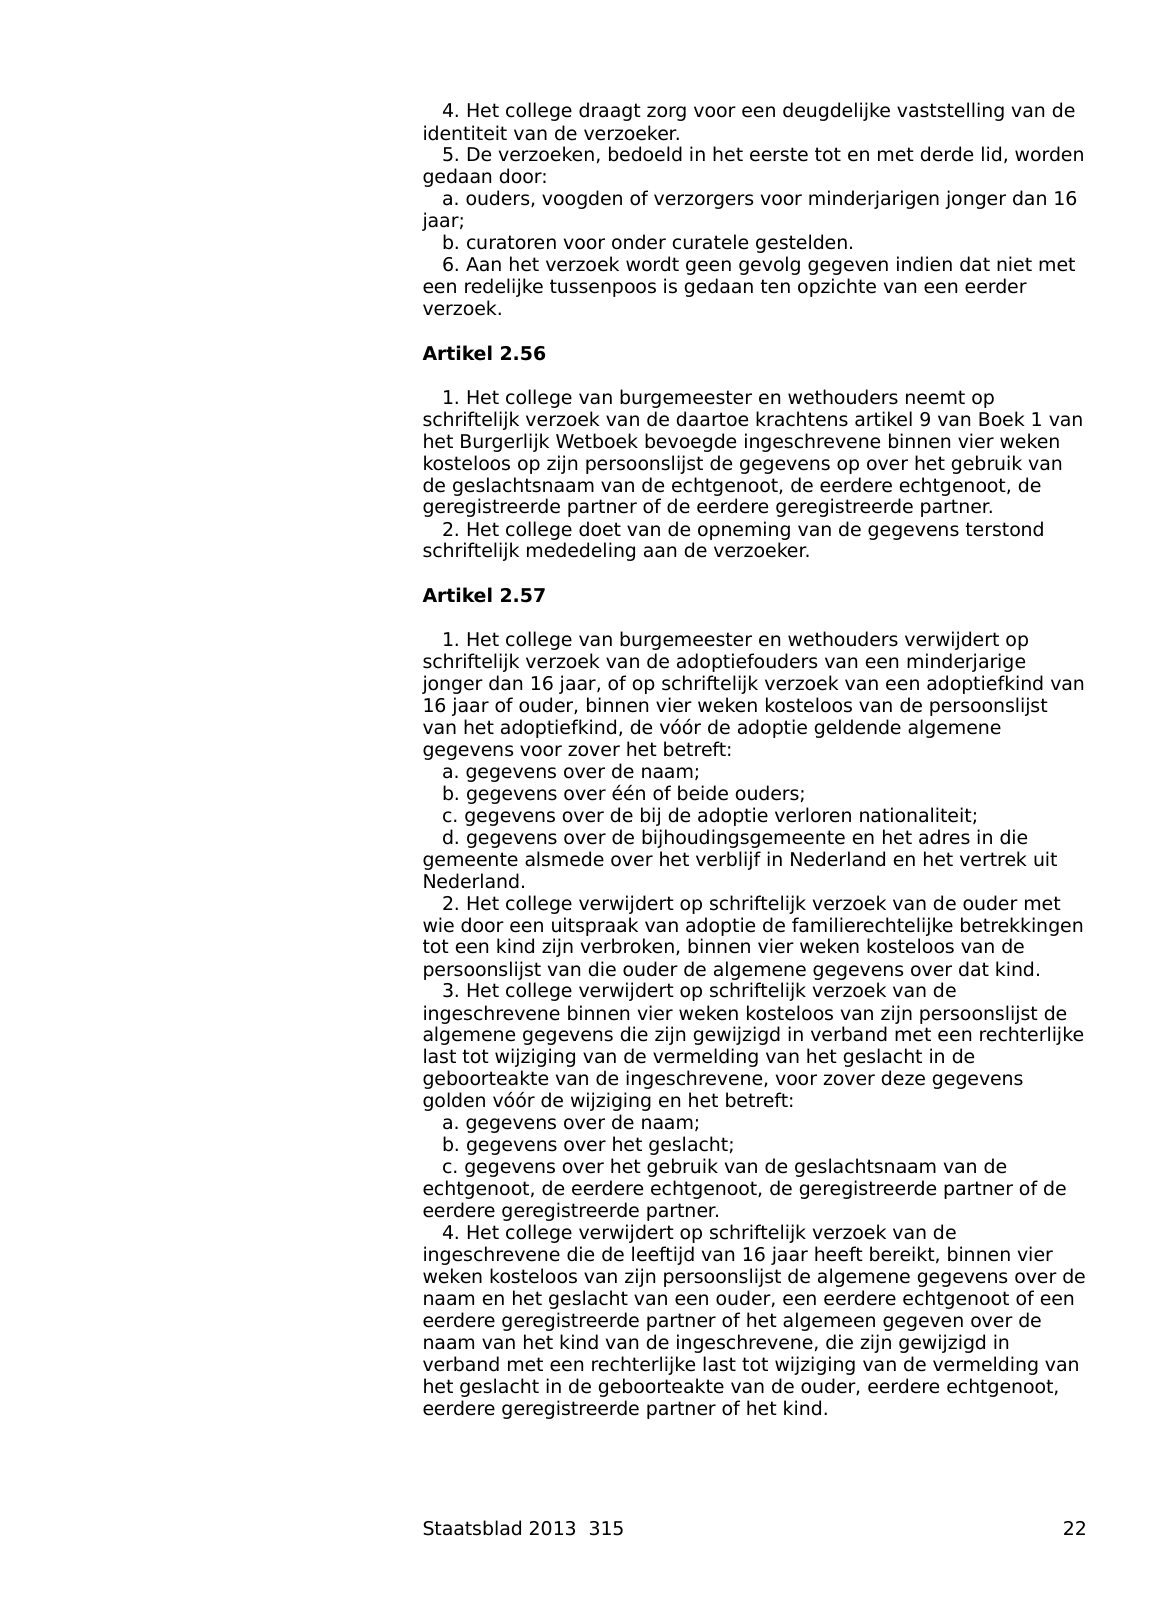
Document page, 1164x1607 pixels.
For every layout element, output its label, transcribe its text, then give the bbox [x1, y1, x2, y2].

subtitle Artikel 2.57 [422, 584, 1087, 607]
subtitle Artikel 2.56 [422, 342, 1087, 364]
text 5. De verzoeken, bedoeld in het eerste tot en met derde lid, worden gedaan door: [422, 144, 1087, 188]
text b. curatoren voor onder curatele gestelden. [422, 232, 1087, 254]
text 2. Het college verwijdert op schriftelijk verzoek van de ouder met wie door een uitspraak van adoptie de familierechtelijke betrekkingen tot een kind zijn verbroken, binnen vier weken kosteloos van de persoonslijst van die ouder de algemene gegevens over dat kind. [422, 892, 1087, 980]
text 4. Het college draagt zorg voor een deugdelijke vaststelling van de identiteit van de verzoeker. [422, 100, 1087, 144]
text 3. Het college verwijdert op schriftelijk verzoek van de ingeschrevene binnen vier weken kosteloos van zijn persoonslijst de algemene gegevens die zijn gewijzigd in verband met een rechterlijke last tot wijziging van de vermelding van het geslacht in de geboorteakte van de ingeschrevene, voor zover deze gegevens golden vóór de wijziging en het betreft: [422, 980, 1087, 1112]
text a. gegevens over de naam; [422, 1112, 1087, 1134]
text a. gegevens over de naam; [422, 761, 1087, 783]
text a. ouders, voogden of verzorgers voor minderjarigen jonger dan 16 jaar; [422, 188, 1087, 232]
text 4. Het college verwijdert op schriftelijk verzoek van de ingeschrevene die de leeftijd van 16 jaar heeft bereikt, binnen vier weken kosteloos van zijn persoonslijst de algemene gegevens over de naam en het geslacht van een ouder, een eerdere echtgenoot of een eerdere geregistreerde partner of het algemeen gegeven over de naam van het kind van de ingeschrevene, die zijn gewijzigd in verband met een rechterlijke last tot wijziging van de vermelding van het geslacht in de geboorteakte van de ouder, eerdere echtgenoot, eerdere geregistreerde partner of het kind. [422, 1222, 1087, 1420]
text b. gegevens over één of beide ouders; [422, 783, 1087, 804]
text 2. Het college doet van de opneming van de gegevens terstond schriftelijk mededeling aan de verzoeker. [422, 518, 1087, 562]
text 1. Het college van burgemeester en wethouders neemt op schriftelijk verzoek van de daartoe krachtens artikel 9 van Boek 1 van het Burgerlijk Wetboek bevoegde ingeschrevene binnen vier weken kosteloos op zijn persoonslijst de gegevens op over het gebruik van de geslachtsnaam van de echtgenoot, de eerdere echtgenoot, de geregistreerde partner of de eerdere geregistreerde partner. [422, 387, 1087, 518]
text c. gegevens over het gebruik van de geslachtsnaam van de echtgenoot, de eerdere echtgenoot, de geregistreerde partner of de eerdere geregistreerde partner. [422, 1156, 1087, 1222]
text b. gegevens over het geslacht; [422, 1134, 1087, 1156]
text c. gegevens over de bij de adoptie verloren nationaliteit; [422, 804, 1087, 827]
text 6. Aan het verzoek wordt geen gevolg gegeven indien dat niet met een redelijke tussenpoos is gedaan ten opzichte van een eerder verzoek. [422, 254, 1087, 320]
text d. gegevens over de bijhoudingsgemeente en het adres in die gemeente alsmede over het verblijf in Nederland en het vertrek uit Nederland. [422, 827, 1087, 892]
text 1. Het college van burgemeester en wethouders verwijdert op schriftelijk verzoek van de adoptiefouders van een minderjarige jonger dan 16 jaar, of op schriftelijk verzoek van een adoptiefkind van 16 jaar of ouder, binnen vier weken kosteloos van de persoonslijst van het adoptiefkind, de vóór de adoptie geldende algemene gegevens voor zover het betreft: [422, 629, 1087, 761]
